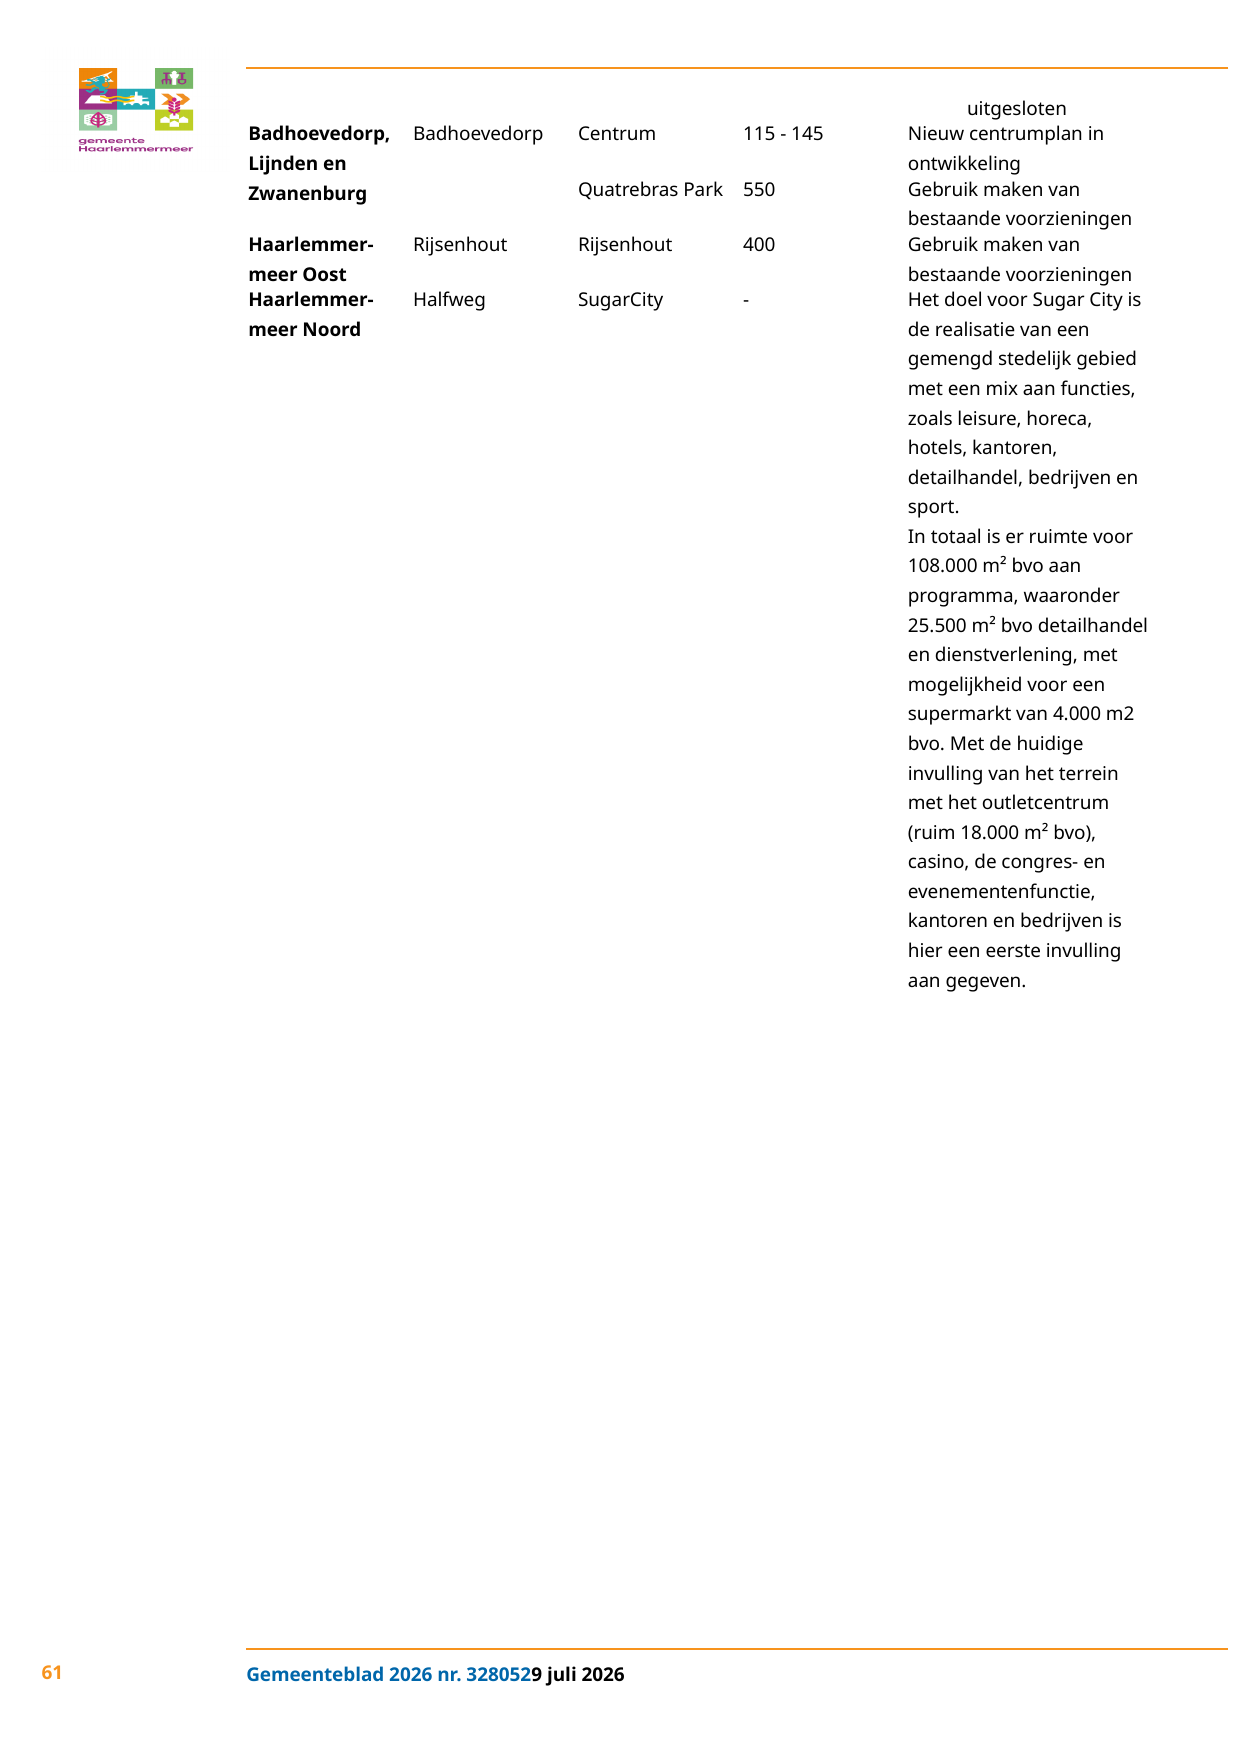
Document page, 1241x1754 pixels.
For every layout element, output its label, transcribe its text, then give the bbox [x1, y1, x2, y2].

table_cell uitgesloten [908, 95, 1152, 121]
table_cell SugarCity [578, 286, 743, 993]
table_cell Het doel voor Sugar City is de realisatie van een gemengd stedelijk gebied met een mix aan functies, zoals leisure, horeca, hotels, kantoren, detailhandel, bedrijven en sport. In totaal is er ruimte voor 108.000 m² bvo aan programma, waaronder 25.500 m² bvo detailhandel en dienstverlening, met mogelijkheid voor een supermarkt van 4.000 m2 bvo. Met de huidige invulling van het terrein met het outletcentrum (ruim 18.000 m² bvo), casino, de congres- en evenementenfunctie, kantoren en bedrijven is hier een eerste invulling aan gegeven. [908, 286, 1152, 993]
table_cell [578, 95, 743, 121]
table_cell [413, 95, 578, 121]
table_cell Badhoevedorp [413, 121, 578, 231]
table_cell Halfweg [413, 286, 578, 993]
table_cell Rijsenhout [413, 231, 578, 286]
table_cell Gebruik maken van bestaande voorzieningen [908, 176, 1152, 231]
table_cell Gebruik maken van bestaande voorzieningen [908, 231, 1152, 286]
table_cell - [743, 286, 908, 993]
table_cell Centrum [578, 121, 743, 176]
table_cell 550 [743, 176, 908, 231]
table_cell [248, 95, 413, 121]
table_cell [743, 95, 908, 121]
table_cell Rijsenhout [578, 231, 743, 286]
picture [41, 47, 231, 172]
table_cell 115 - 145 [743, 121, 908, 176]
table_cell Badhoevedorp, Lijnden en Zwanenburg [248, 121, 413, 231]
table_cell Quatrebras Park [578, 176, 743, 231]
table_cell 400 [743, 231, 908, 286]
table_cell Haarlemmer-meer Oost [248, 231, 413, 286]
table_cell Haarlemmer-meer Noord [248, 286, 413, 993]
table_cell Nieuw centrumplan in ontwikkeling [908, 121, 1152, 176]
